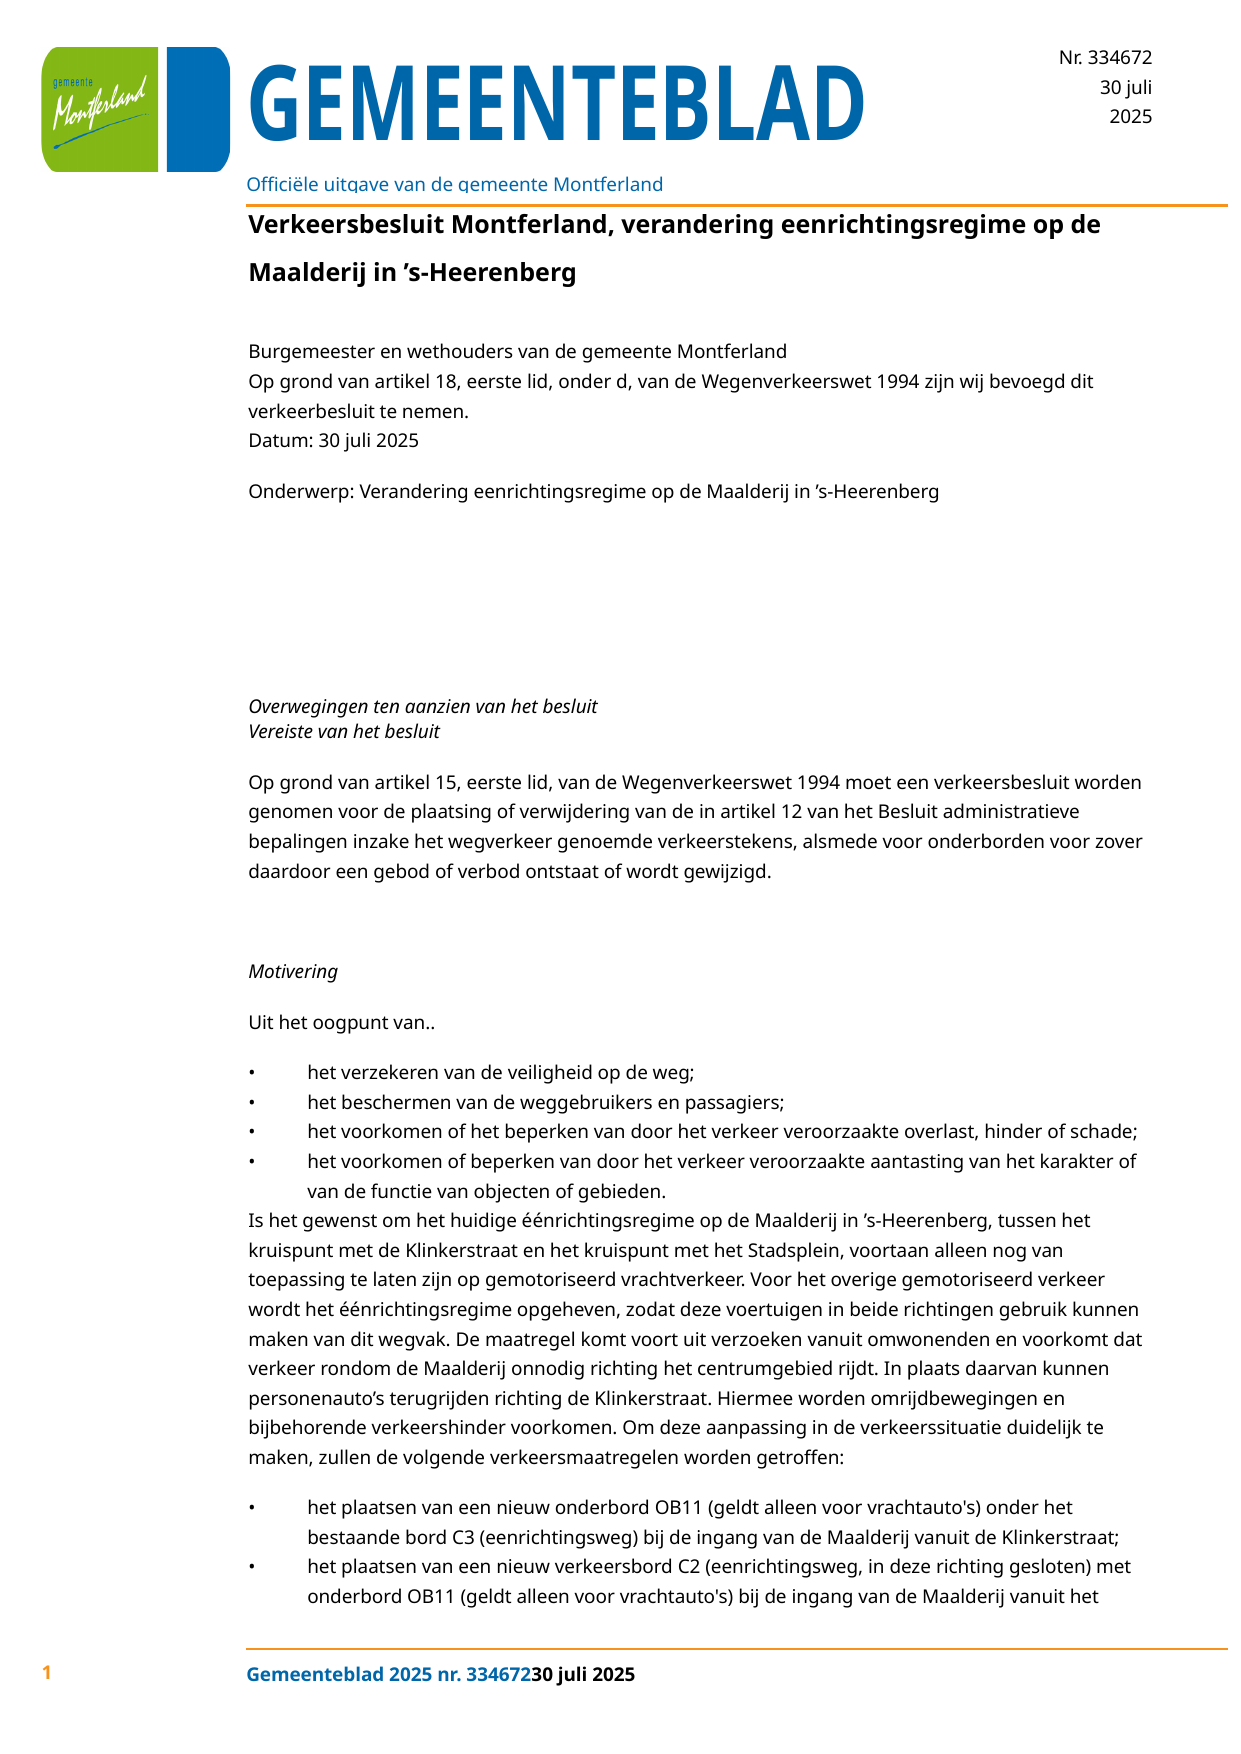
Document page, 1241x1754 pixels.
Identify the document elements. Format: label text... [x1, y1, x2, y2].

text Verkeersbesluit Montferland, verandering eenrichtingsregime op de Maalderij in ’s-Heerenberg [248, 207, 1152, 288]
text Is het gewenst om het huidige éénrichtingsregime op de Maalderij in ’s-Heerenberg, tussen het kruispunt met de Klinkerstraat en het kruispunt met het Stadsplein, voortaan alleen nog van toepassing te laten zijn op gemotoriseerd vrachtverkeer. Voor het overige gemotoriseerd verkeer wordt het éénrichtingsregime opgeheven, zodat deze voertuigen in beide richtingen gebruik kunnen maken van dit wegvak. De maatregel komt voort uit verzoeken vanuit omwonenden en voorkomt dat verkeer rondom de Maalderij onnodig richting het centrumgebied rijdt. In plaats daarvan kunnen personenauto’s terugrijden richting de Klinkerstraat. Hiermee worden omrijdbewegingen en bijbehorende verkeershinder voorkomen. Om deze aanpassing in de verkeerssituatie duidelijk te maken, zullen de volgende verkeersmaatregelen worden getroffen: [248, 1207, 1152, 1470]
text Motivering [248, 959, 1152, 984]
list het beschermen van de weggebruikers en passagiers; [248, 1089, 1152, 1115]
text Uit het oogpunt van.. [248, 1009, 1152, 1035]
list het plaatsen van een nieuw verkeersbord C2 (eenrichtingsweg, in deze richting gesloten) met onderbord OB11 (geldt alleen voor vrachtauto's) bij de ingang van de Maalderij vanuit het [248, 1554, 1152, 1609]
list het voorkomen of het beperken van door het verkeer veroorzaakte overlast, hinder of schade; [248, 1119, 1152, 1144]
text Burgemeester en wethouders van de gemeente Montferland [248, 339, 1152, 364]
text Overwegingen ten aanzien van het besluit [248, 693, 1152, 719]
text Datum: 30 juli 2025 [248, 427, 1152, 453]
text Op grond van artikel 15, eerste lid, van de Wegenverkeerswet 1994 moet een verkeersbesluit worden genomen voor de plaatsing of verwijdering van de in artikel 12 van het Besluit administratieve bepalingen inzake het wegverkeer genoemde verkeerstekens, alsmede voor onderborden voor zover daardoor een gebod of verbod ontstaat of wordt gewijzigd. [248, 769, 1152, 884]
list het verzekeren van de veiligheid op de weg; [248, 1059, 1152, 1085]
text Vereiste van het besluit [248, 719, 1152, 744]
picture [41, 47, 231, 172]
list het voorkomen of beperken van door het verkeer veroorzaakte aantasting van het karakter of van de functie van objecten of gebieden. [248, 1148, 1152, 1204]
text Onderwerp: Verandering eenrichtingsregime op de Maalderij in ’s-Heerenberg [248, 478, 1152, 503]
text Op grond van artikel 18, eerste lid, onder d, van de Wegenverkeerswet 1994 zijn wij bevoegd dit verkeerbesluit te nemen. [248, 368, 1152, 423]
list het plaatsen van een nieuw onderbord OB11 (geldt alleen voor vrachtauto's) onder het bestaande bord C3 (eenrichtingsweg) bij de ingang van de Maalderij vanuit de Klinkerstraat; [248, 1494, 1152, 1550]
